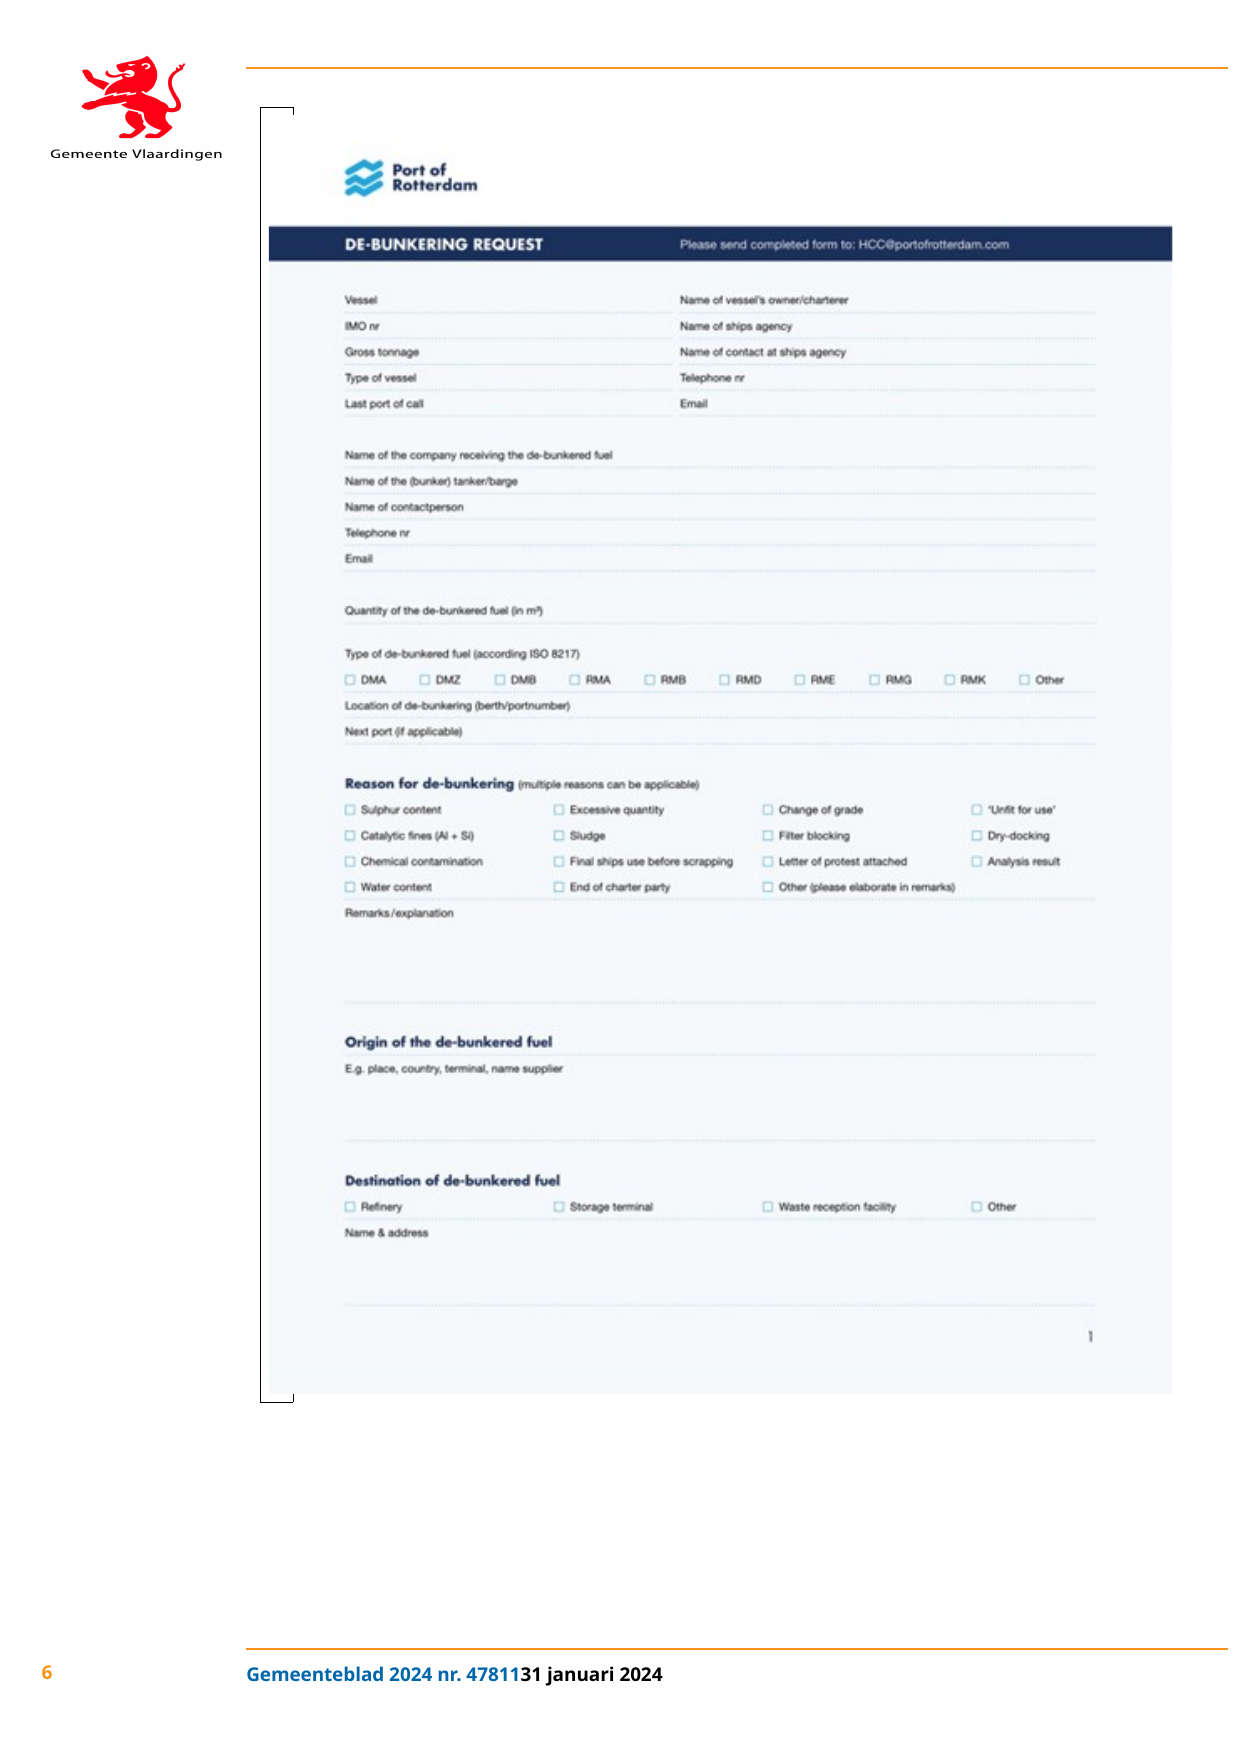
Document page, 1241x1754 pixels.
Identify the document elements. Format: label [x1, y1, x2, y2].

picture [268, 115, 1173, 1394]
picture [41, 47, 231, 172]
